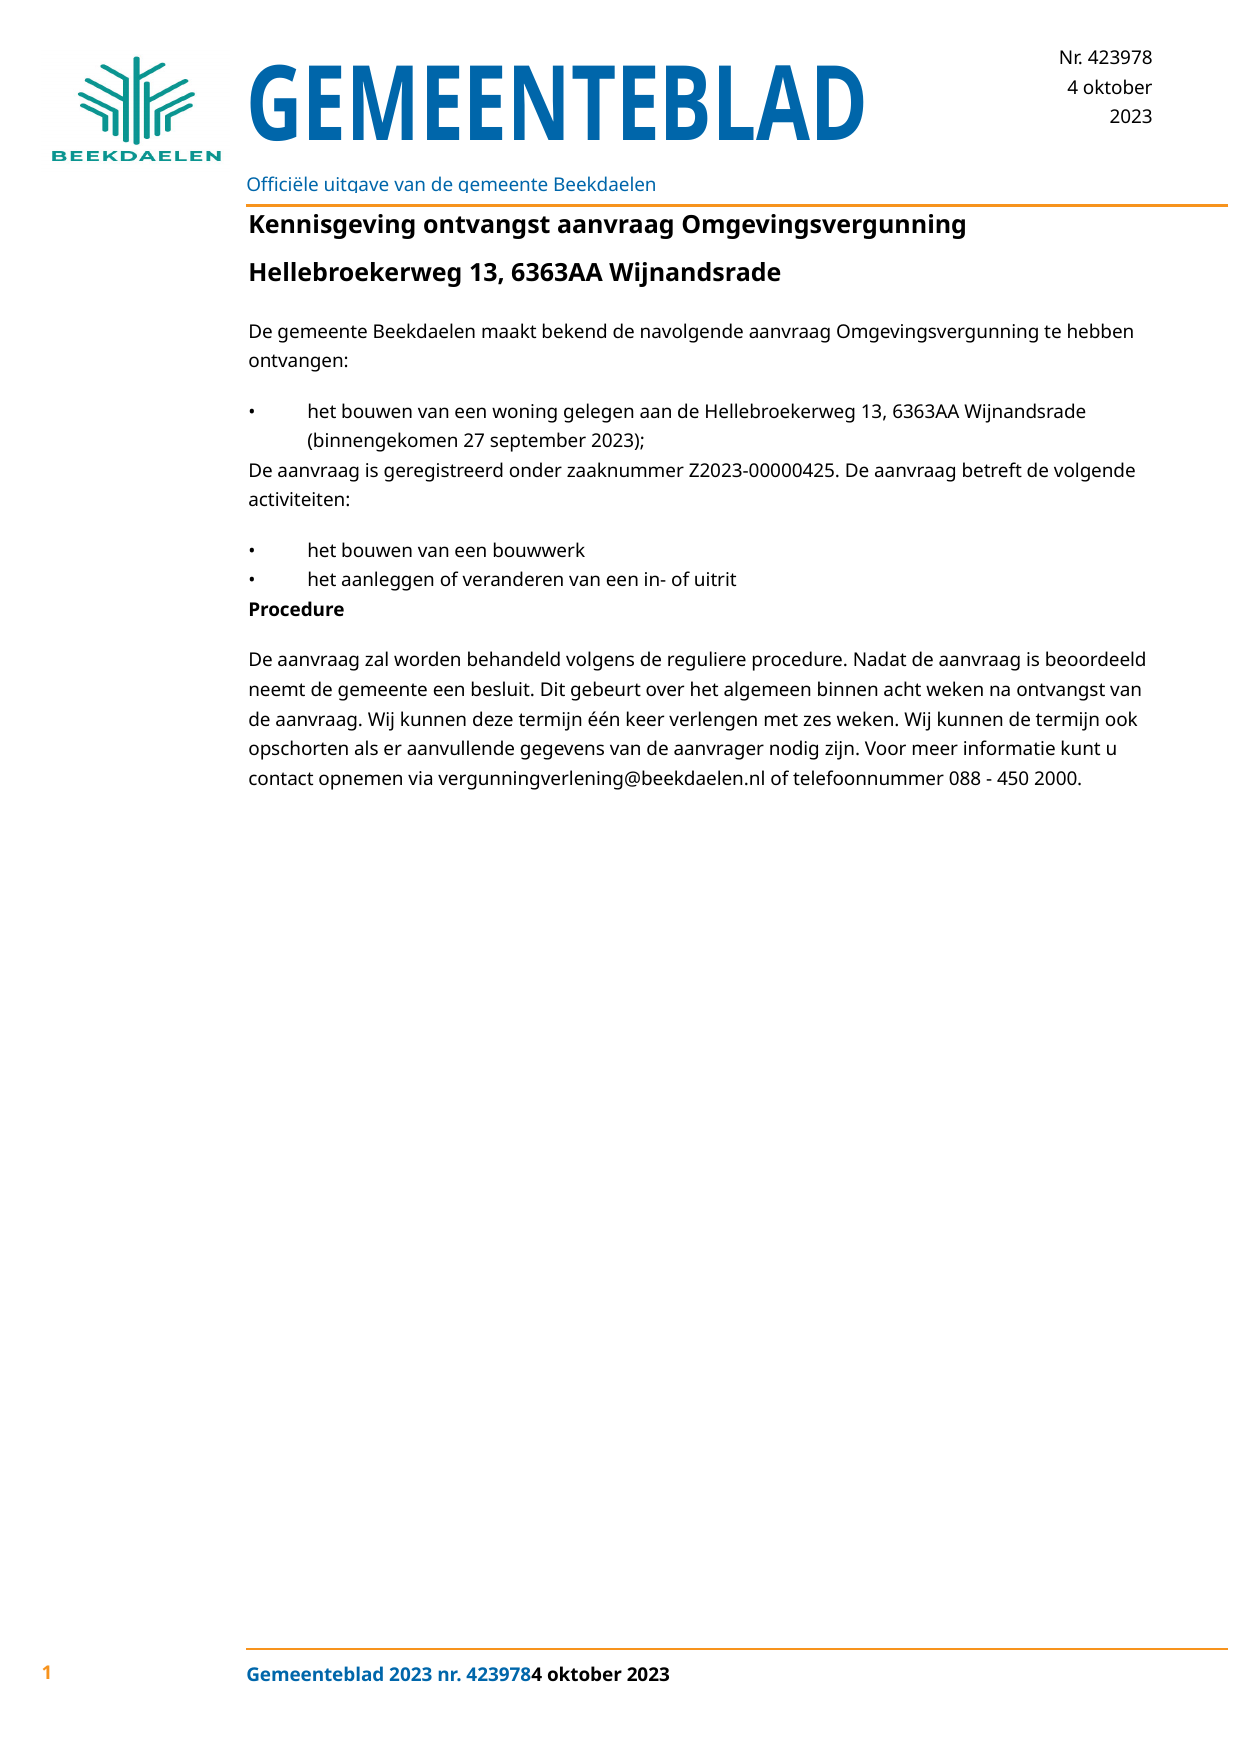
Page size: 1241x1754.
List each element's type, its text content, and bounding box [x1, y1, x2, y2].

text Kennisgeving ontvangst aanvraag Omgevingsvergunning Hellebroekerweg 13, 6363AA Wijnandsrade [248, 207, 1152, 288]
list het bouwen van een bouwwerk [248, 537, 1152, 563]
text Procedure [248, 596, 1152, 622]
text De aanvraag zal worden behandeld volgens de reguliere procedure. Nadat de aanvraag is beoordeeld neemt de gemeente een besluit. Dit gebeurt over het algemeen binnen acht weken na ontvangst van de aanvraag. Wij kunnen deze termijn één keer verlengen met zes weken. Wij kunnen de termijn ook opschorten als er aanvullende gegevens van de aanvrager nodig zijn. Voor meer informatie kunt u contact opnemen via vergunningverlening@beekdaelen.nl of telefoonnummer 088 - 450 2000. [248, 647, 1152, 791]
picture [41, 47, 231, 172]
list het aanleggen of veranderen van een in- of uitrit [248, 567, 1152, 592]
text De aanvraag is geregistreerd onder zaaknummer Z2023-00000425. De aanvraag betreft de volgende activiteiten: [248, 457, 1152, 512]
text De gemeente Beekdaelen maakt bekend de navolgende aanvraag Omgevingsvergunning te hebben ontvangen: [248, 318, 1152, 373]
list het bouwen van een woning gelegen aan de Hellebroekerweg 13, 6363AA Wijnandsrade (binnengekomen 27 september 2023); [248, 398, 1152, 453]
